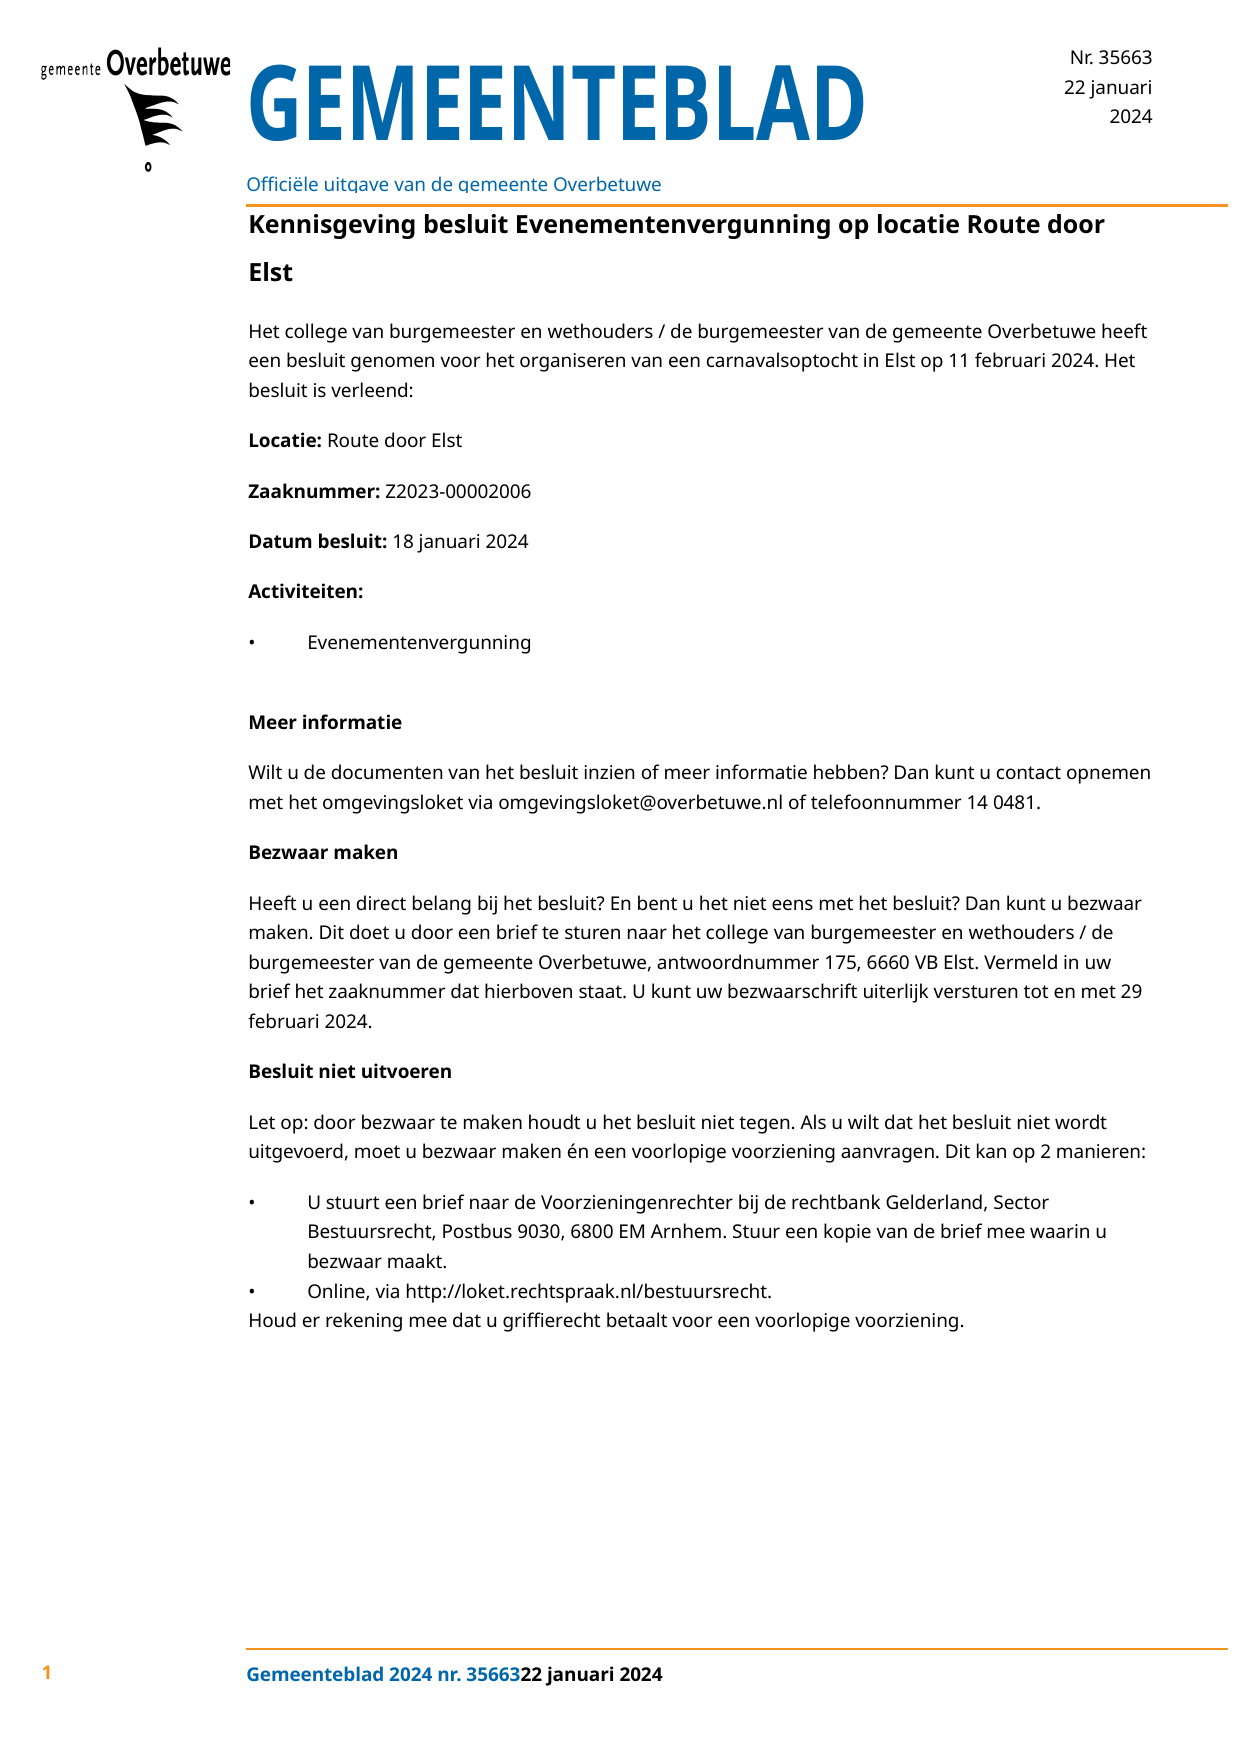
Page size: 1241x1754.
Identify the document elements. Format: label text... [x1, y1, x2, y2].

list Evenementenvergunning [248, 629, 1152, 655]
text Let op: door bezwaar te maken houdt u het besluit niet tegen. Als u wilt dat het besluit niet wordt uitgevoerd, moet u bezwaar maken én een voorlopige voorziening aanvragen. Dit kan op 2 manieren: [248, 1109, 1152, 1164]
text Locatie: Route door Elst [248, 427, 1152, 453]
text Wilt u de documenten van het besluit inzien of meer informatie hebben? Dan kunt u contact opnemen met het omgevingsloket via omgevingsloket@overbetuwe.nl of telefoonnummer 14 0481. [248, 759, 1152, 815]
text Besluit niet uitvoeren [248, 1059, 1152, 1084]
text Het college van burgemeester en wethouders / de burgemeester van de gemeente Overbetuwe heeft een besluit genomen voor het organiseren van een carnavalsoptocht in Elst op 11 februari 2024. Het besluit is verleend: [248, 318, 1152, 403]
text Activiteiten: [248, 579, 1152, 604]
text Meer informatie [248, 709, 1152, 735]
list U stuurt een brief naar de Voorzieningenrechter bij de rechtbank Gelderland, Sector Bestuursrecht, Postbus 9030, 6800 EM Arnhem. Stuur een kopie van de brief mee waarin u bezwaar maakt. [248, 1189, 1152, 1274]
text Heeft u een direct belang bij het besluit? En bent u het niet eens met het besluit? Dan kunt u bezwaar maken. Dit doet u door een brief te sturen naar het college van burgemeester en wethouders / de burgemeester van de gemeente Overbetuwe, antwoordnummer 175, 6660 VB Elst. Vermeld in uw brief het zaaknummer dat hierboven staat. U kunt uw bezwaarschrift uiterlijk versturen tot en met 29 februari 2024. [248, 890, 1152, 1034]
picture [41, 47, 231, 172]
text Datum besluit: 18 januari 2024 [248, 528, 1152, 554]
text Zaaknummer: Z2023-00002006 [248, 478, 1152, 504]
text Houd er rekening mee dat u griffierecht betaalt voor een voorlopige voorziening. [248, 1307, 1152, 1333]
text Kennisgeving besluit Evenementenvergunning op locatie Route door Elst [248, 207, 1152, 288]
text Bezwaar maken [248, 839, 1152, 865]
list Online, via http://loket.rechtspraak.nl/bestuursrecht. [248, 1278, 1152, 1304]
